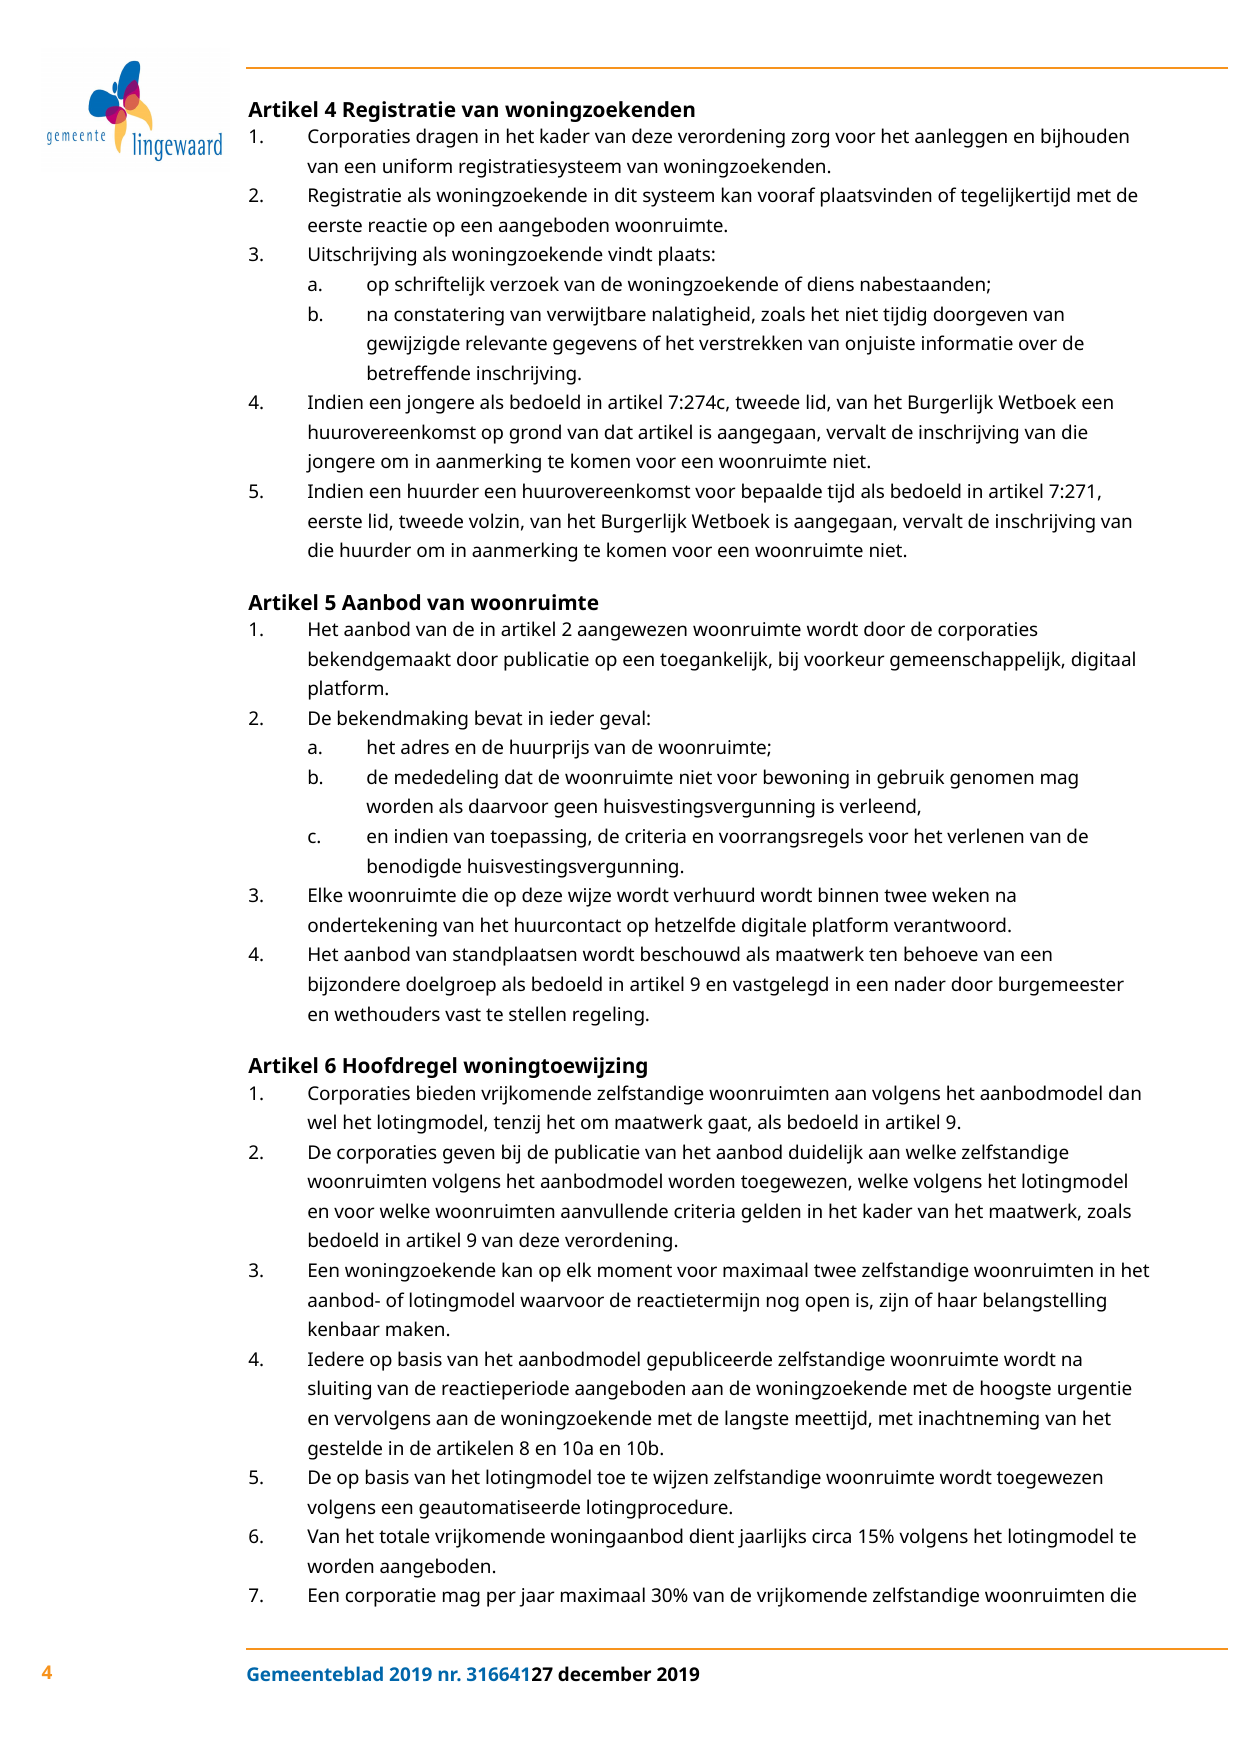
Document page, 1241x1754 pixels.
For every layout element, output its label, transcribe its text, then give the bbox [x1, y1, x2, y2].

list Elke woonruimte die op deze wijze wordt verhuurd wordt binnen twee weken na ondertekening van het huurcontact op hetzelfde digitale platform verantwoord. [248, 882, 1152, 938]
list De bekendmaking bevat in ieder geval: [248, 705, 1152, 731]
list Een corporatie mag per jaar maximaal 30% van de vrijkomende zelfstandige woonruimten die [248, 1583, 1152, 1608]
list op schriftelijk verzoek van de woningzoekende of diens nabestaanden; [307, 271, 1152, 297]
list Corporaties bieden vrijkomende zelfstandige woonruimten aan volgens het aanbodmodel dan wel het lotingmodel, tenzij het om maatwerk gaat, als bedoeld in artikel 9. [248, 1080, 1152, 1135]
text Artikel 4 Registratie van woningzoekenden [248, 95, 1152, 123]
text Artikel 5 Aanbod van woonruimte [248, 588, 1152, 616]
list Het aanbod van de in artikel 2 aangewezen woonruimte wordt door de corporaties bekendgemaakt door publicatie op een toegankelijk, bij voorkeur gemeenschappelijk, digitaal platform. [248, 616, 1152, 701]
list Registratie als woningzoekende in dit systeem kan vooraf plaatsvinden of tegelijkertijd met de eerste reactie op een aangeboden woonruimte. [248, 182, 1152, 238]
list Indien een jongere als bedoeld in artikel 7:274c, tweede lid, van het Burgerlijk Wetboek een huurovereenkomst op grond van dat artikel is aangegaan, vervalt de inschrijving van die jongere om in aanmerking te komen voor een woonruimte niet. [248, 389, 1152, 474]
list De corporaties geven bij de publicatie van het aanbod duidelijk aan welke zelfstandige woonruimten volgens het aanbodmodel worden toegewezen, welke volgens het lotingmodel en voor welke woonruimten aanvullende criteria gelden in het kader van het maatwerk, zoals bedoeld in artikel 9 van deze verordening. [248, 1139, 1152, 1253]
list Iedere op basis van het aanbodmodel gepubliceerde zelfstandige woonruimte wordt na sluiting van de reactieperiode aangeboden aan de woningzoekende met de hoogste urgentie en vervolgens aan de woningzoekende met de langste meettijd, met inachtneming van het gestelde in de artikelen 8 en 10a en 10b. [248, 1346, 1152, 1460]
list Het aanbod van standplaatsen wordt beschouwd als maatwerk ten behoeve van een bijzondere doelgroep als bedoeld in artikel 9 en vastgelegd in een nader door burgemeester en wethouders vast te stellen regeling. [248, 942, 1152, 1027]
picture [41, 47, 231, 172]
list het adres en de huurprijs van de woonruimte; [307, 734, 1152, 760]
list de mededeling dat de woonruimte niet voor bewoning in gebruik genomen mag worden als daarvoor geen huisvestingsvergunning is verleend, [307, 764, 1152, 819]
list De op basis van het lotingmodel toe te wijzen zelfstandige woonruimte wordt toegewezen volgens een geautomatiseerde lotingprocedure. [248, 1464, 1152, 1519]
list Een woningzoekende kan op elk moment voor maximaal twee zelfstandige woonruimten in het aanbod- of lotingmodel waarvoor de reactietermijn nog open is, zijn of haar belangstelling kenbaar maken. [248, 1257, 1152, 1342]
list Corporaties dragen in het kader van deze verordening zorg voor het aanleggen en bijhouden van een uniform registratiesysteem van woningzoekenden. [248, 123, 1152, 178]
text Artikel 6 Hoofdregel woningtoewijzing [248, 1051, 1152, 1080]
list Van het totale vrijkomende woningaanbod dient jaarlijks circa 15% volgens het lotingmodel te worden aangeboden. [248, 1523, 1152, 1579]
list Uitschrijving als woningzoekende vindt plaats: [248, 242, 1152, 267]
list en indien van toepassing, de criteria en voorrangsregels voor het verlenen van de benodigde huisvestingsvergunning. [307, 823, 1152, 879]
list na constatering van verwijtbare nalatigheid, zoals het niet tijdig doorgeven van gewijzigde relevante gegevens of het verstrekken van onjuiste informatie over de betreffende inschrijving. [307, 301, 1152, 386]
list Indien een huurder een huurovereenkomst voor bepaalde tijd als bedoeld in artikel 7:271, eerste lid, tweede volzin, van het Burgerlijk Wetboek is aangegaan, vervalt de inschrijving van die huurder om in aanmerking te komen voor een woonruimte niet. [248, 478, 1152, 563]
